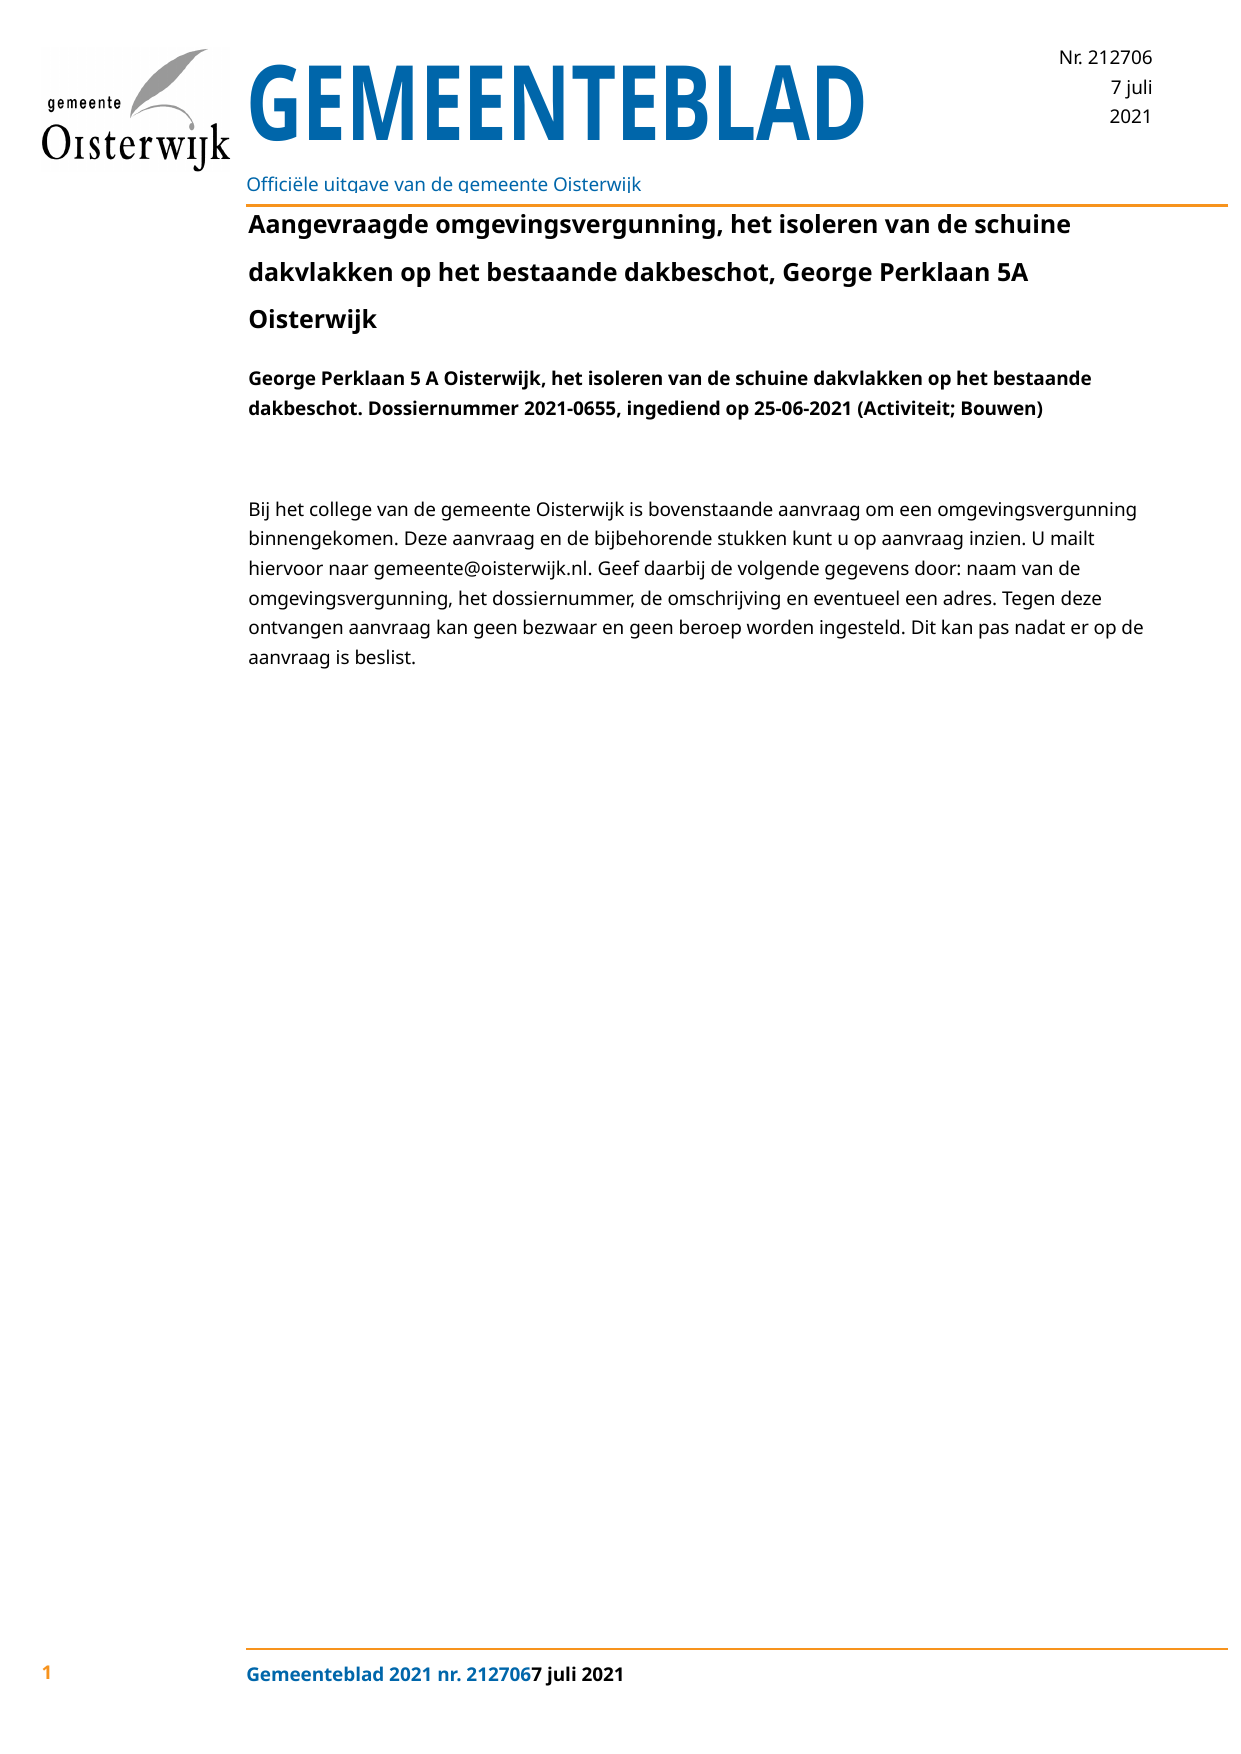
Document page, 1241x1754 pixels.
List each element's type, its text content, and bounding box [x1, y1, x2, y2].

text Aangevraagde omgevingsvergunning, het isoleren van de schuine dakvlakken op het bestaande dakbeschot, George Perklaan 5A Oisterwijk [248, 207, 1152, 336]
picture [41, 47, 231, 172]
text George Perklaan 5 A Oisterwijk, het isoleren van de schuine dakvlakken op het bestaande dakbeschot. Dossiernummer 2021-0655, ingediend op 25-06-2021 (Activiteit; Bouwen) [248, 366, 1152, 421]
text Bij het college van de gemeente Oisterwijk is bovenstaande aanvraag om een omgevingsvergunning binnengekomen. Deze aanvraag en de bijbehorende stukken kunt u op aanvraag inzien. U mailt hiervoor naar gemeente@oisterwijk.nl. Geef daarbij de volgende gegevens door: naam van de omgevingsvergunning, het dossiernummer, de omschrijving en eventueel een adres. Tegen deze ontvangen aanvraag kan geen bezwaar en geen beroep worden ingesteld. Dit kan pas nadat er op de aanvraag is beslist. [248, 496, 1152, 669]
